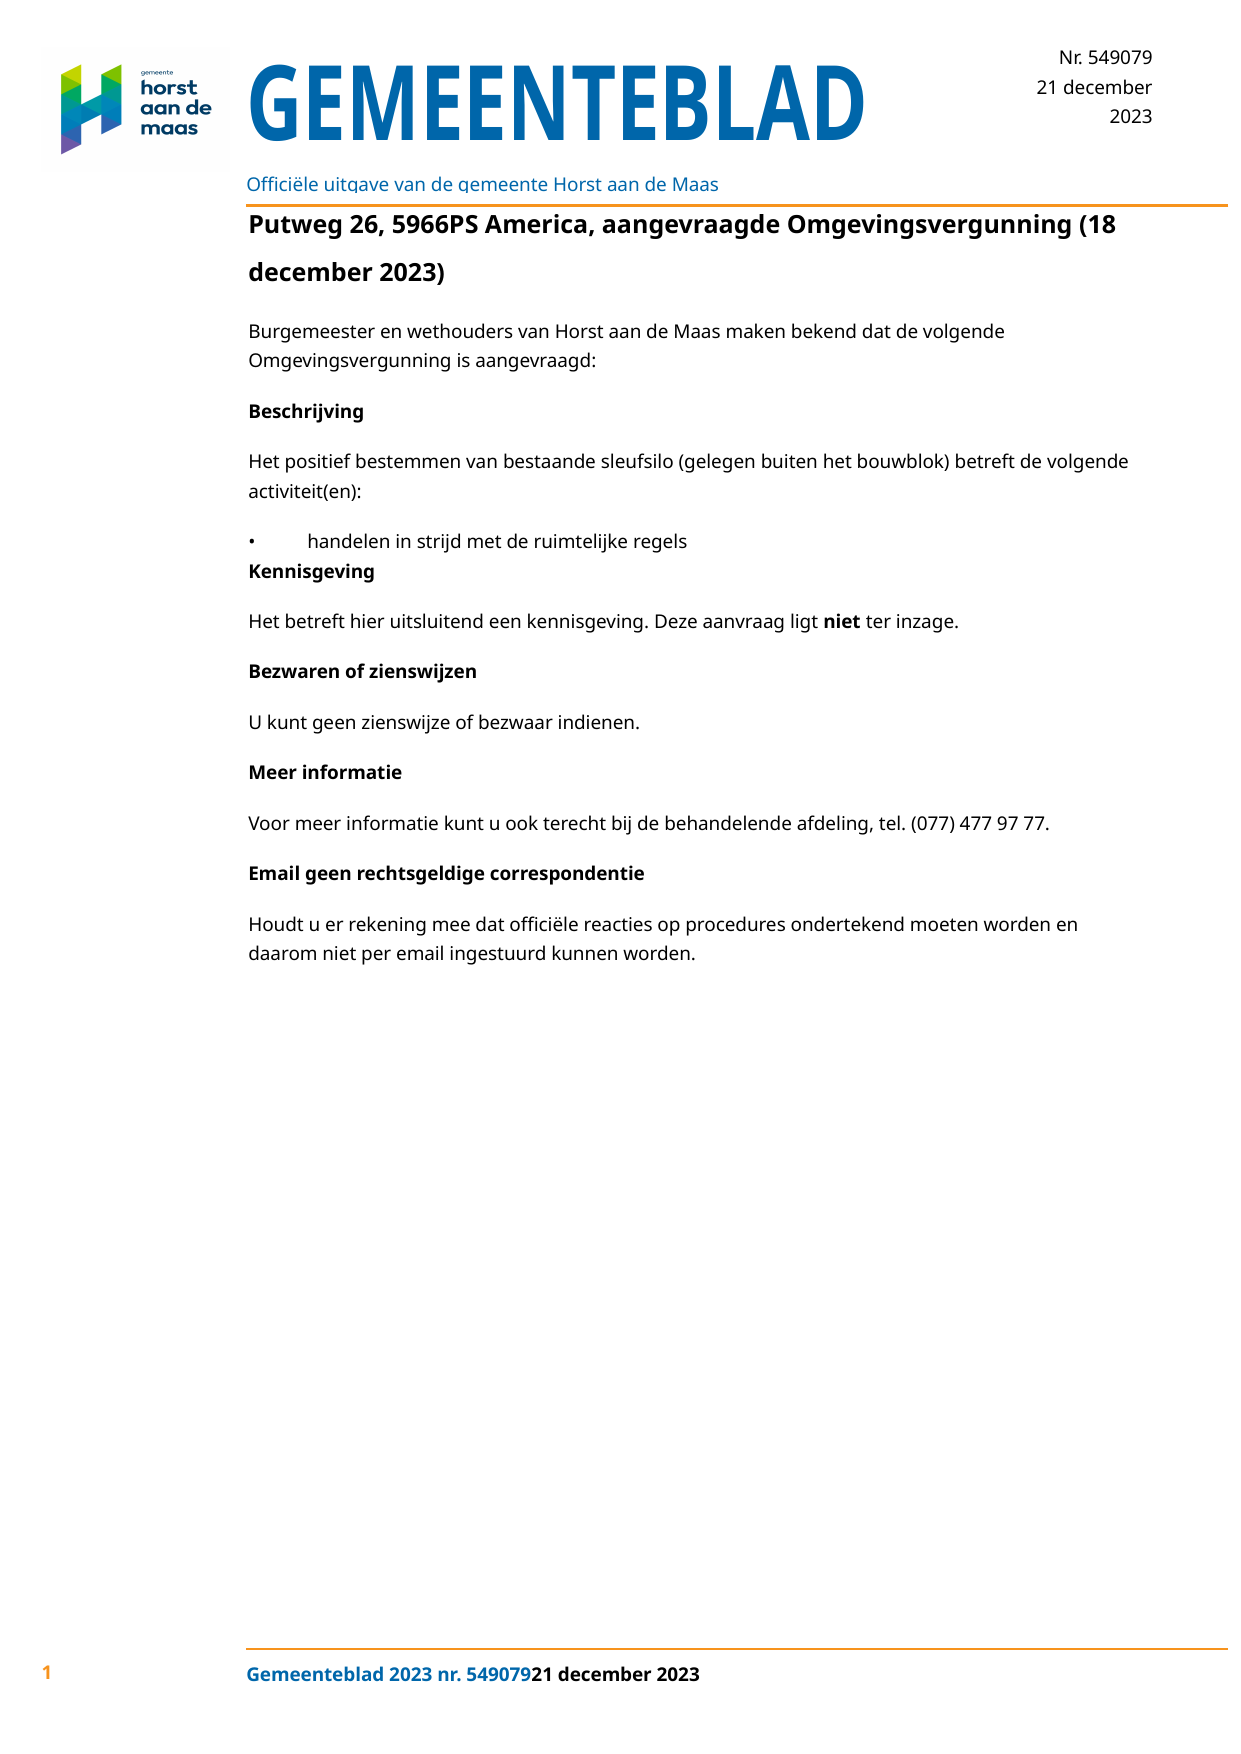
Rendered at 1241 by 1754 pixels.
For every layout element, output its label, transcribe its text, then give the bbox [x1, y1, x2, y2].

text Kennisgeving [248, 558, 1152, 584]
text Houdt u er rekening mee dat officiële reacties op procedures ondertekend moeten worden en daarom niet per email ingestuurd kunnen worden. [248, 911, 1152, 966]
text Het betreft hier uitsluitend een kennisgeving. Deze aanvraag ligt niet ter inzage. [248, 608, 1152, 634]
text Het positief bestemmen van bestaande sleufsilo (gelegen buiten het bouwblok) betreft de volgende activiteit(en): [248, 448, 1152, 504]
text Burgemeester en wethouders van Horst aan de Maas maken bekend dat de volgende Omgevingsvergunning is aangevraagd: [248, 318, 1152, 373]
picture [41, 47, 231, 172]
text Email geen rechtsgeldige correspondentie [248, 860, 1152, 886]
text Putweg 26, 5966PS America, aangevraagde Omgevingsvergunning (18 december 2023) [248, 207, 1152, 288]
text Bezwaren of zienswijzen [248, 659, 1152, 684]
list handelen in strijd met de ruimtelijke regels [248, 528, 1152, 554]
text Meer informatie [248, 759, 1152, 785]
text Voor meer informatie kunt u ook terecht bij de behandelende afdeling, tel. (077) 477 97 77. [248, 810, 1152, 836]
text Beschrijving [248, 398, 1152, 424]
text U kunt geen zienswijze of bezwaar indienen. [248, 709, 1152, 735]
